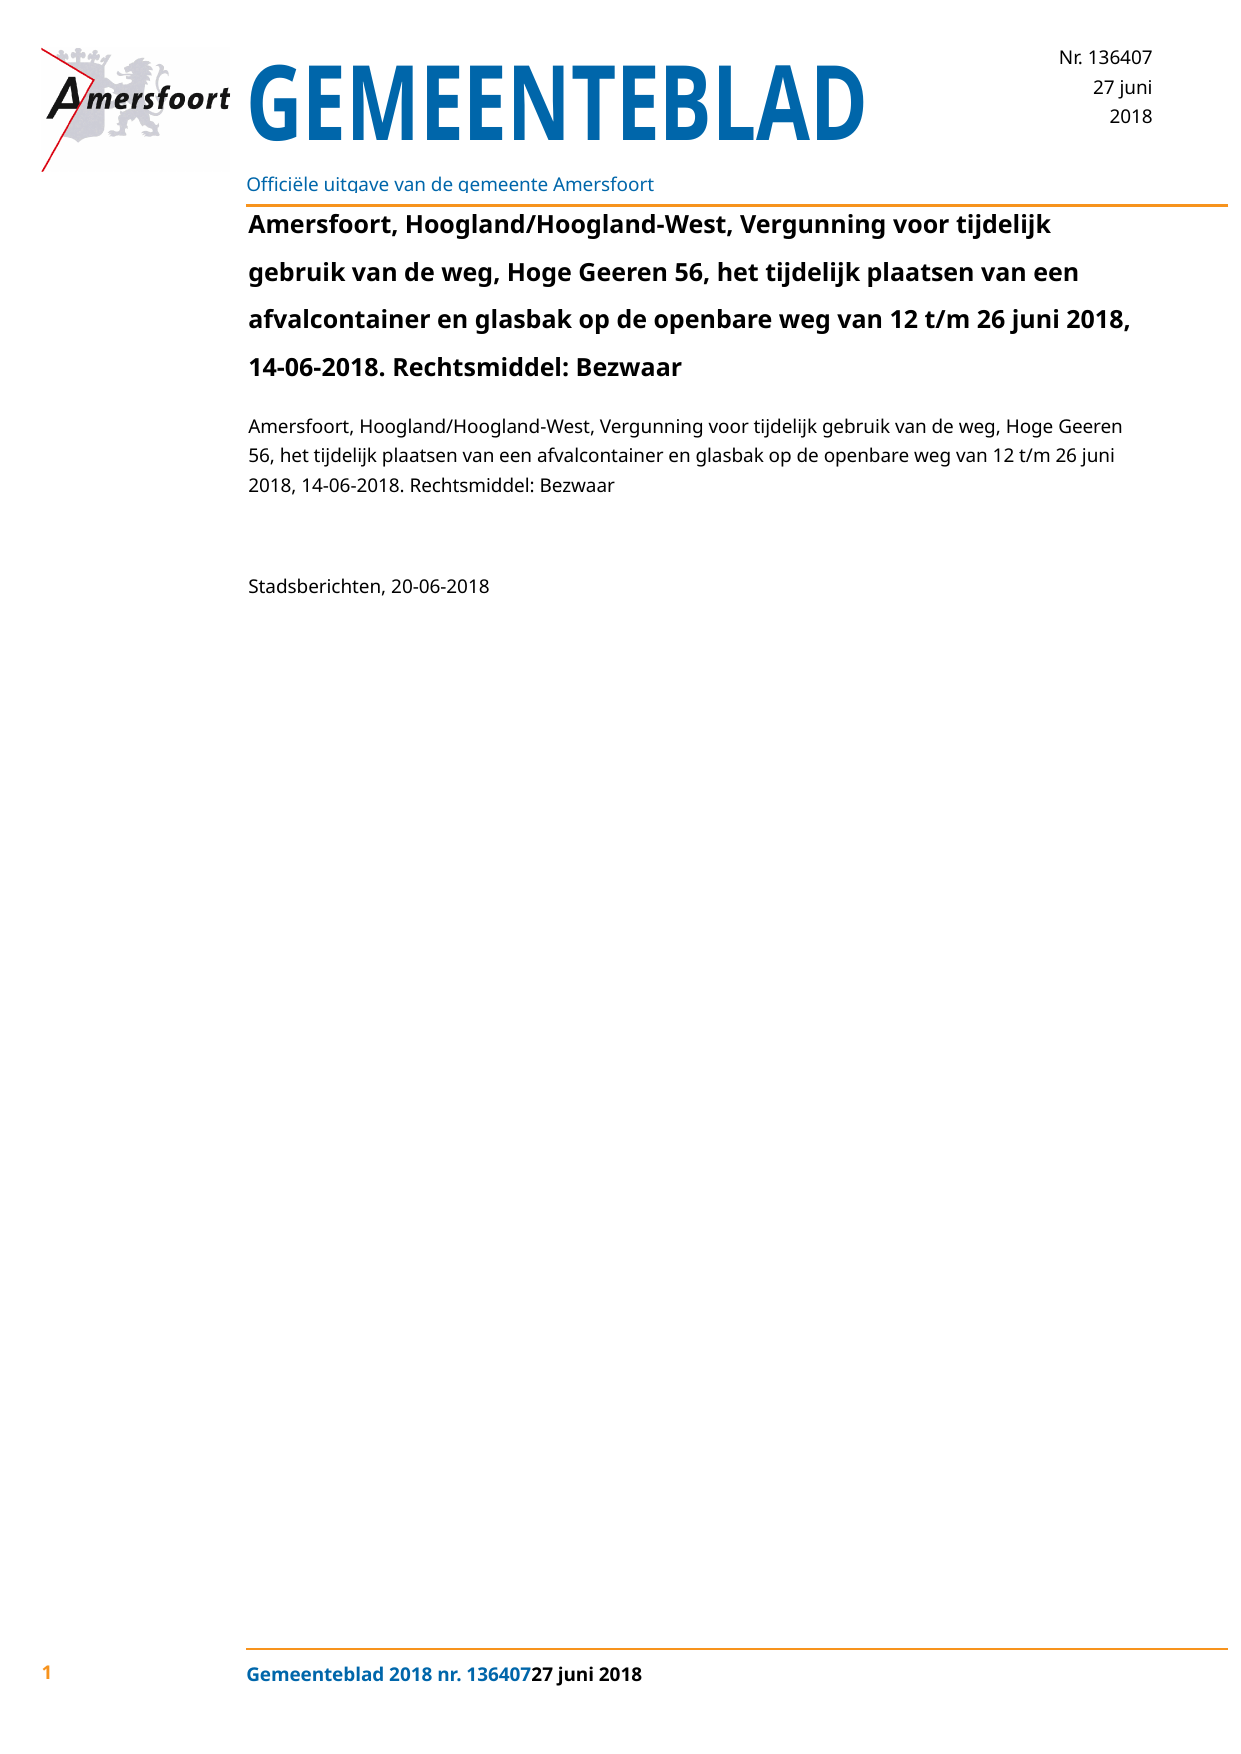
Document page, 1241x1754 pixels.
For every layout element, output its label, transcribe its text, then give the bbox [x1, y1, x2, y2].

text Amersfoort, Hoogland/Hoogland-West, Vergunning voor tijdelijk gebruik van de weg, Hoge Geeren 56, het tijdelijk plaatsen van een afvalcontainer en glasbak op de openbare weg van 12 t/m 26 juni 2018, 14-06-2018. Rechtsmiddel: Bezwaar [248, 207, 1152, 384]
picture [41, 47, 231, 172]
text Stadsberichten, 20-06-2018 [248, 573, 1152, 599]
text Amersfoort, Hoogland/Hoogland-West, Vergunning voor tijdelijk gebruik van de weg, Hoge Geeren 56, het tijdelijk plaatsen van een afvalcontainer en glasbak op de openbare weg van 12 t/m 26 juni 2018, 14-06-2018. Rechtsmiddel: Bezwaar [248, 413, 1152, 498]
